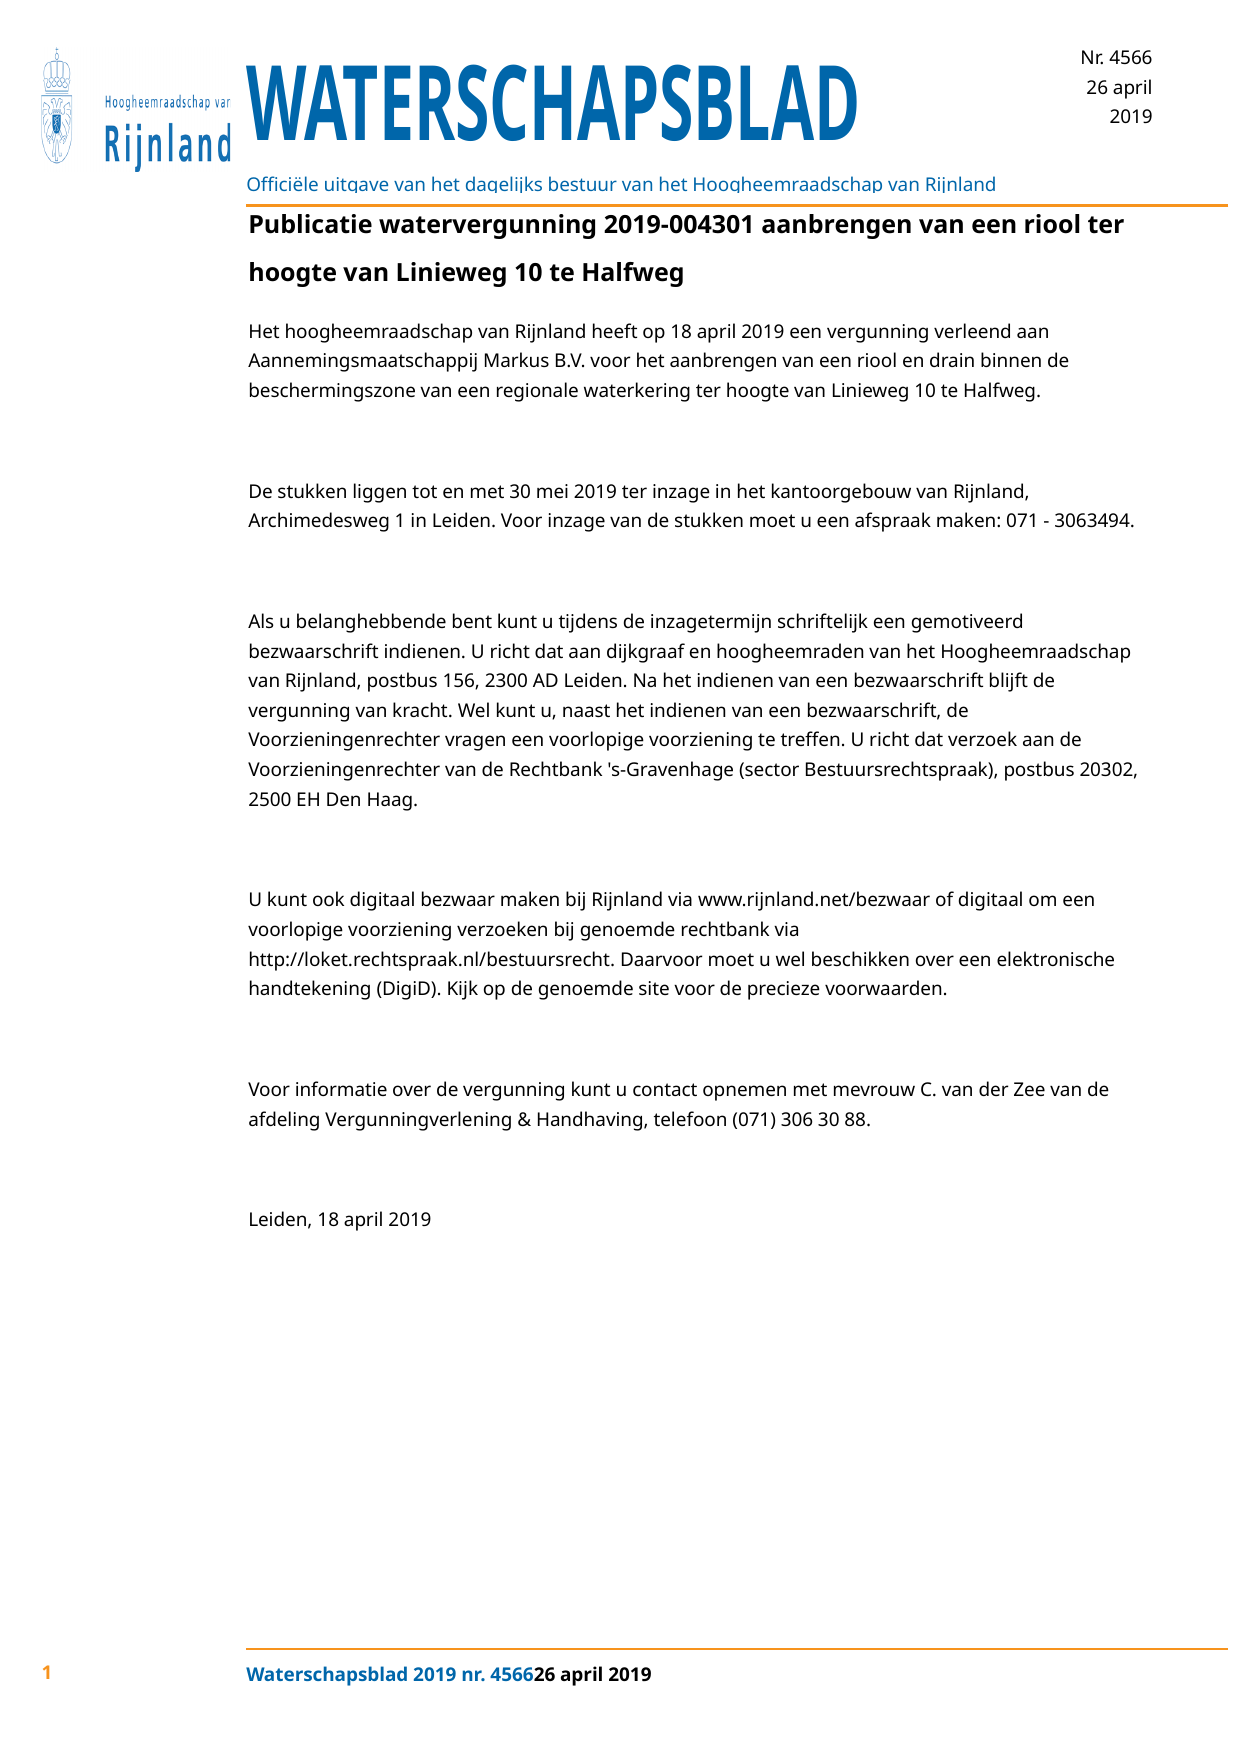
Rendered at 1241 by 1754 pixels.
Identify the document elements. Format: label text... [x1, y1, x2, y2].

text Publicatie watervergunning 2019-004301 aanbrengen van een riool ter hoogte van Linieweg 10 te Halfweg [248, 207, 1152, 288]
text Leiden, 18 april 2019 [248, 1207, 1152, 1232]
text Het hoogheemraadschap van Rijnland heeft op 18 april 2019 een vergunning verleend aan Aannemingsmaatschappij Markus B.V. voor het aanbrengen van een riool en drain binnen de beschermingszone van een regionale waterkering ter hoogte van Linieweg 10 te Halfweg. [248, 318, 1152, 403]
text Als u belanghebbende bent kunt u tijdens de inzagetermijn schriftelijk een gemotiveerd bezwaarschrift indienen. U richt dat aan dijkgraaf en hoogheemraden van het Hoogheemraadschap van Rijnland, postbus 156, 2300 AD Leiden. Na het indienen van een bezwaarschrift blijft de vergunning van kracht. Wel kunt u, naast het indienen van een bezwaarschrift, de Voorzieningenrechter vragen een voorlopige voorziening te treffen. U richt dat verzoek aan de Voorzieningenrechter van de Rechtbank 's-Gravenhage (sector Bestuursrechtspraak), postbus 20302, 2500 EH Den Haag. [248, 608, 1152, 812]
text Voor informatie over de vergunning kunt u contact opnemen met mevrouw C. van der Zee van de afdeling Vergunningverlening & Handhaving, telefoon (071) 306 30 88. [248, 1076, 1152, 1132]
text U kunt ook digitaal bezwaar maken bij Rijnland via www.rijnland.net/bezwaar of digitaal om een voorlopige voorziening verzoeken bij genoemde rechtbank via http://loket.rechtspraak.nl/bestuursrecht. Daarvoor moet u wel beschikken over een elektronische handtekening (DigiD). Kijk op de genoemde site voor de precieze voorwaarden. [248, 887, 1152, 1001]
picture [41, 47, 231, 172]
text De stukken liggen tot en met 30 mei 2019 ter inzage in het kantoorgebouw van Rijnland, Archimedesweg 1 in Leiden. Voor inzage van de stukken moet u een afspraak maken: 071 - 3063494. [248, 478, 1152, 533]
